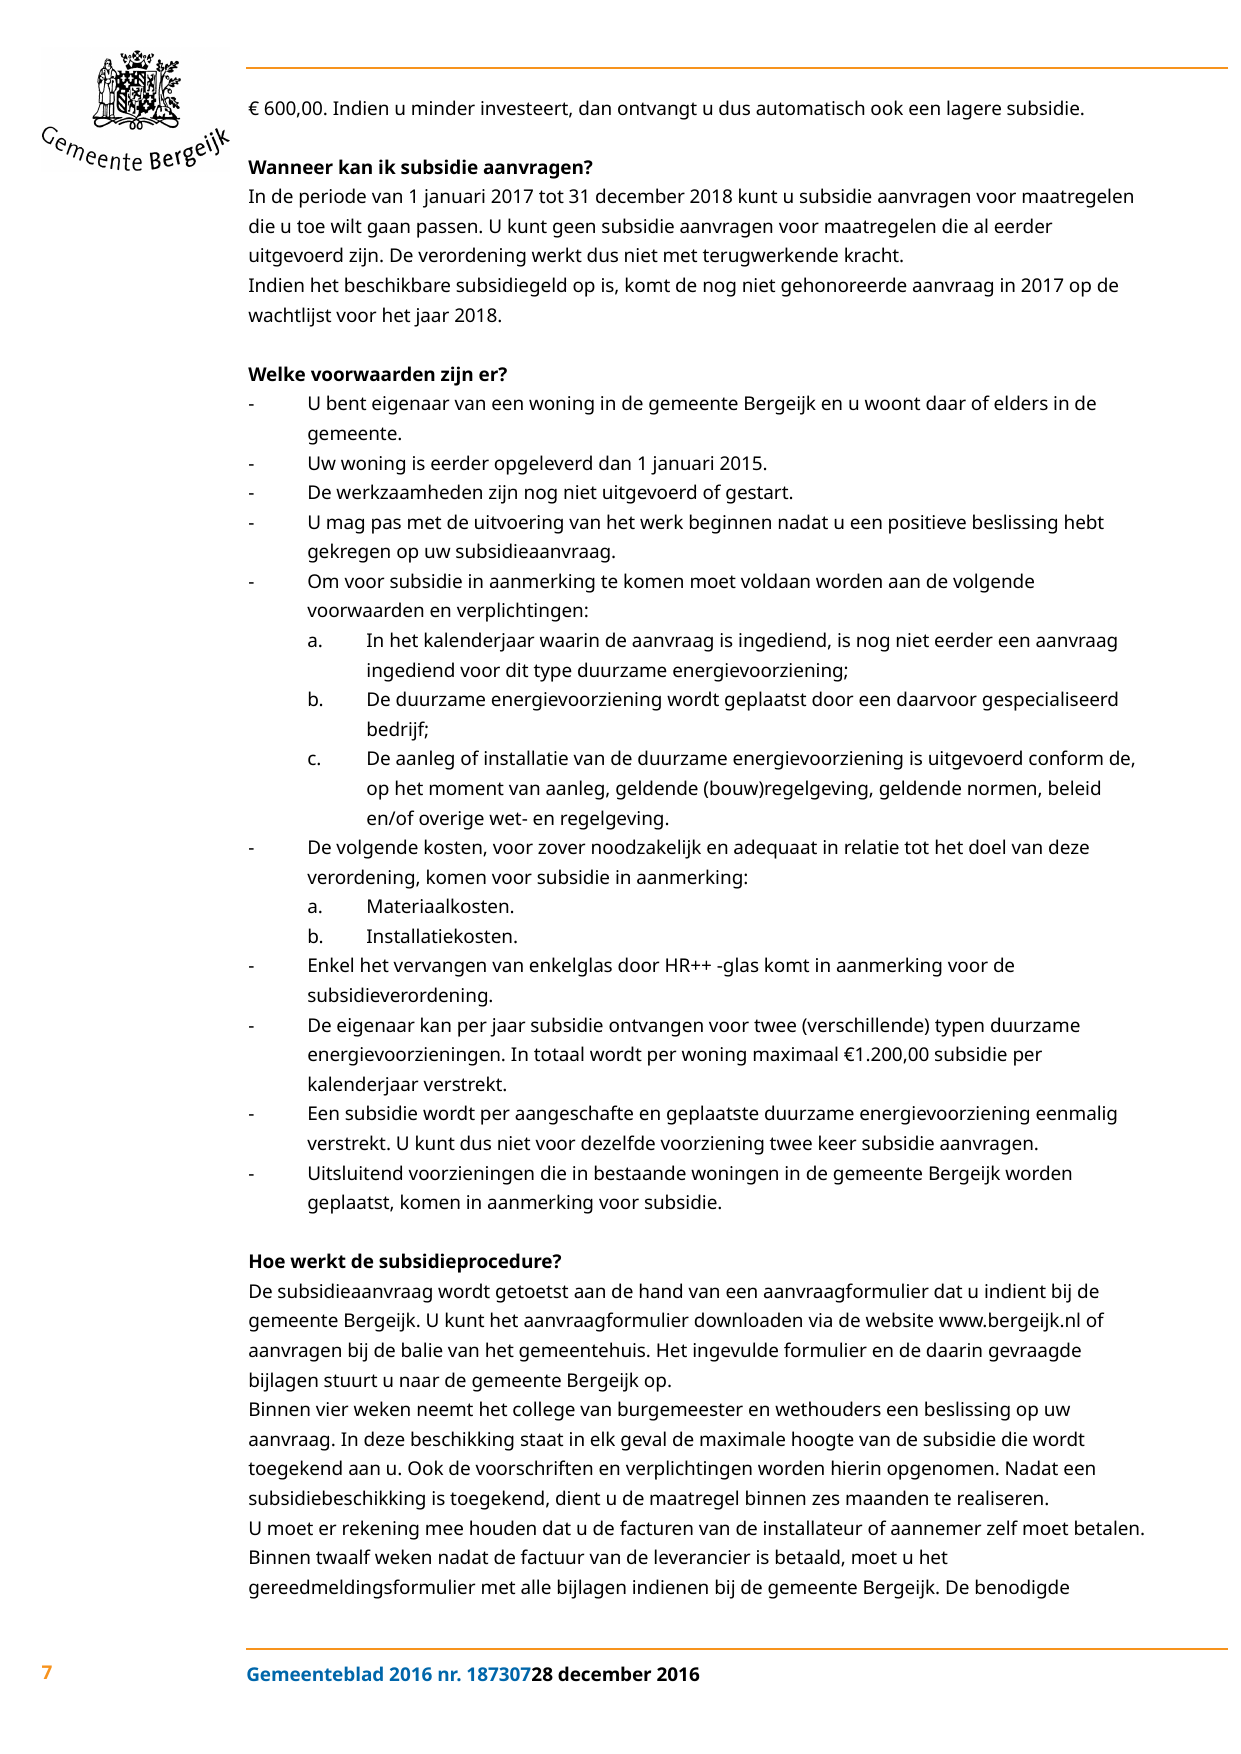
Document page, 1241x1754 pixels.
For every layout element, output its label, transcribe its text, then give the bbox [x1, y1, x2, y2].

list Een subsidie wordt per aangeschafte en geplaatste duurzame energievoorziening eenmalig verstrekt. U kunt dus niet voor dezelfde voorziening twee keer subsidie aanvragen. [248, 1101, 1152, 1156]
text Indien het beschikbare subsidiegeld op is, komt de nog niet gehonoreerde aanvraag in 2017 op de wachtlijst voor het jaar 2018. [248, 272, 1152, 328]
text U moet er rekening mee houden dat u de facturen van de installateur of aannemer zelf moet betalen. Binnen twaalf weken nadat de factuur van de leverancier is betaald, moet u het gereedmeldingsformulier met alle bijlagen indienen bij de gemeente Bergeijk. De benodigde [248, 1515, 1152, 1600]
list De eigenaar kan per jaar subsidie ontvangen voor twee (verschillende) typen duurzame energievoorzieningen. In totaal wordt per woning maximaal €1.200,00 subsidie per kalenderjaar verstrekt. [248, 1012, 1152, 1097]
list Uitsluitend voorzieningen die in bestaande woningen in de gemeente Bergeijk worden geplaatst, komen in aanmerking voor subsidie. [248, 1160, 1152, 1215]
text Welke voorwaarden zijn er? [248, 361, 1152, 387]
list Installatiekosten. [307, 923, 1152, 949]
list Enkel het vervangen van enkelglas door HR++ -glas komt in aanmerking voor de subsidieverordening. [248, 953, 1152, 1008]
text Wanneer kan ik subsidie aanvragen? [248, 154, 1152, 180]
list De volgende kosten, voor zover noodzakelijk en adequaat in relatie tot het doel van deze verordening, komen voor subsidie in aanmerking: [248, 834, 1152, 890]
list De duurzame energievoorziening wordt geplaatst door een daarvoor gespecialiseerd bedrijf; [307, 686, 1152, 742]
picture [41, 47, 231, 172]
list Materiaalkosten. [307, 893, 1152, 919]
list Om voor subsidie in aanmerking te komen moet voldaan worden aan de volgende voorwaarden en verplichtingen: [248, 568, 1152, 623]
list Uw woning is eerder opgeleverd dan 1 januari 2015. [248, 450, 1152, 476]
text Binnen vier weken neemt het college van burgemeester en wethouders een beslissing op uw aanvraag. In deze beschikking staat in elk geval de maximale hoogte van de subsidie die wordt toegekend aan u. Ook de voorschriften en verplichtingen worden hierin opgenomen. Nadat een subsidiebeschikking is toegekend, dient u de maatregel binnen zes maanden te realiseren. [248, 1396, 1152, 1511]
list In het kalenderjaar waarin de aanvraag is ingediend, is nog niet eerder een aanvraag ingediend voor dit type duurzame energievoorziening; [307, 627, 1152, 683]
list U mag pas met de uitvoering van het werk beginnen nadat u een positieve beslissing hebt gekregen op uw subsidieaanvraag. [248, 509, 1152, 564]
list De aanleg of installatie van de duurzame energievoorziening is uitgevoerd conform de, op het moment van aanleg, geldende (bouw)regelgeving, geldende normen, beleid en/of overige wet- en regelgeving. [307, 746, 1152, 831]
list U bent eigenaar van een woning in de gemeente Bergeijk en u woont daar of elders in de gemeente. [248, 391, 1152, 446]
list De werkzaamheden zijn nog niet uitgevoerd of gestart. [248, 479, 1152, 505]
text Hoe werkt de subsidieprocedure? [248, 1248, 1152, 1274]
text € 600,00. Indien u minder investeert, dan ontvangt u dus automatisch ook een lagere subsidie. [248, 95, 1152, 121]
text De subsidieaanvraag wordt getoetst aan de hand van een aanvraagformulier dat u indient bij de gemeente Bergeijk. U kunt het aanvraagformulier downloaden via de website www.bergeijk.nl of aanvragen bij de balie van het gemeentehuis. Het ingevulde formulier en de daarin gevraagde bijlagen stuurt u naar de gemeente Bergeijk op. [248, 1278, 1152, 1393]
text In de periode van 1 januari 2017 tot 31 december 2018 kunt u subsidie aanvragen voor maatregelen die u toe wilt gaan passen. U kunt geen subsidie aanvragen voor maatregelen die al eerder uitgevoerd zijn. De verordening werkt dus niet met terugwerkende kracht. [248, 183, 1152, 268]
